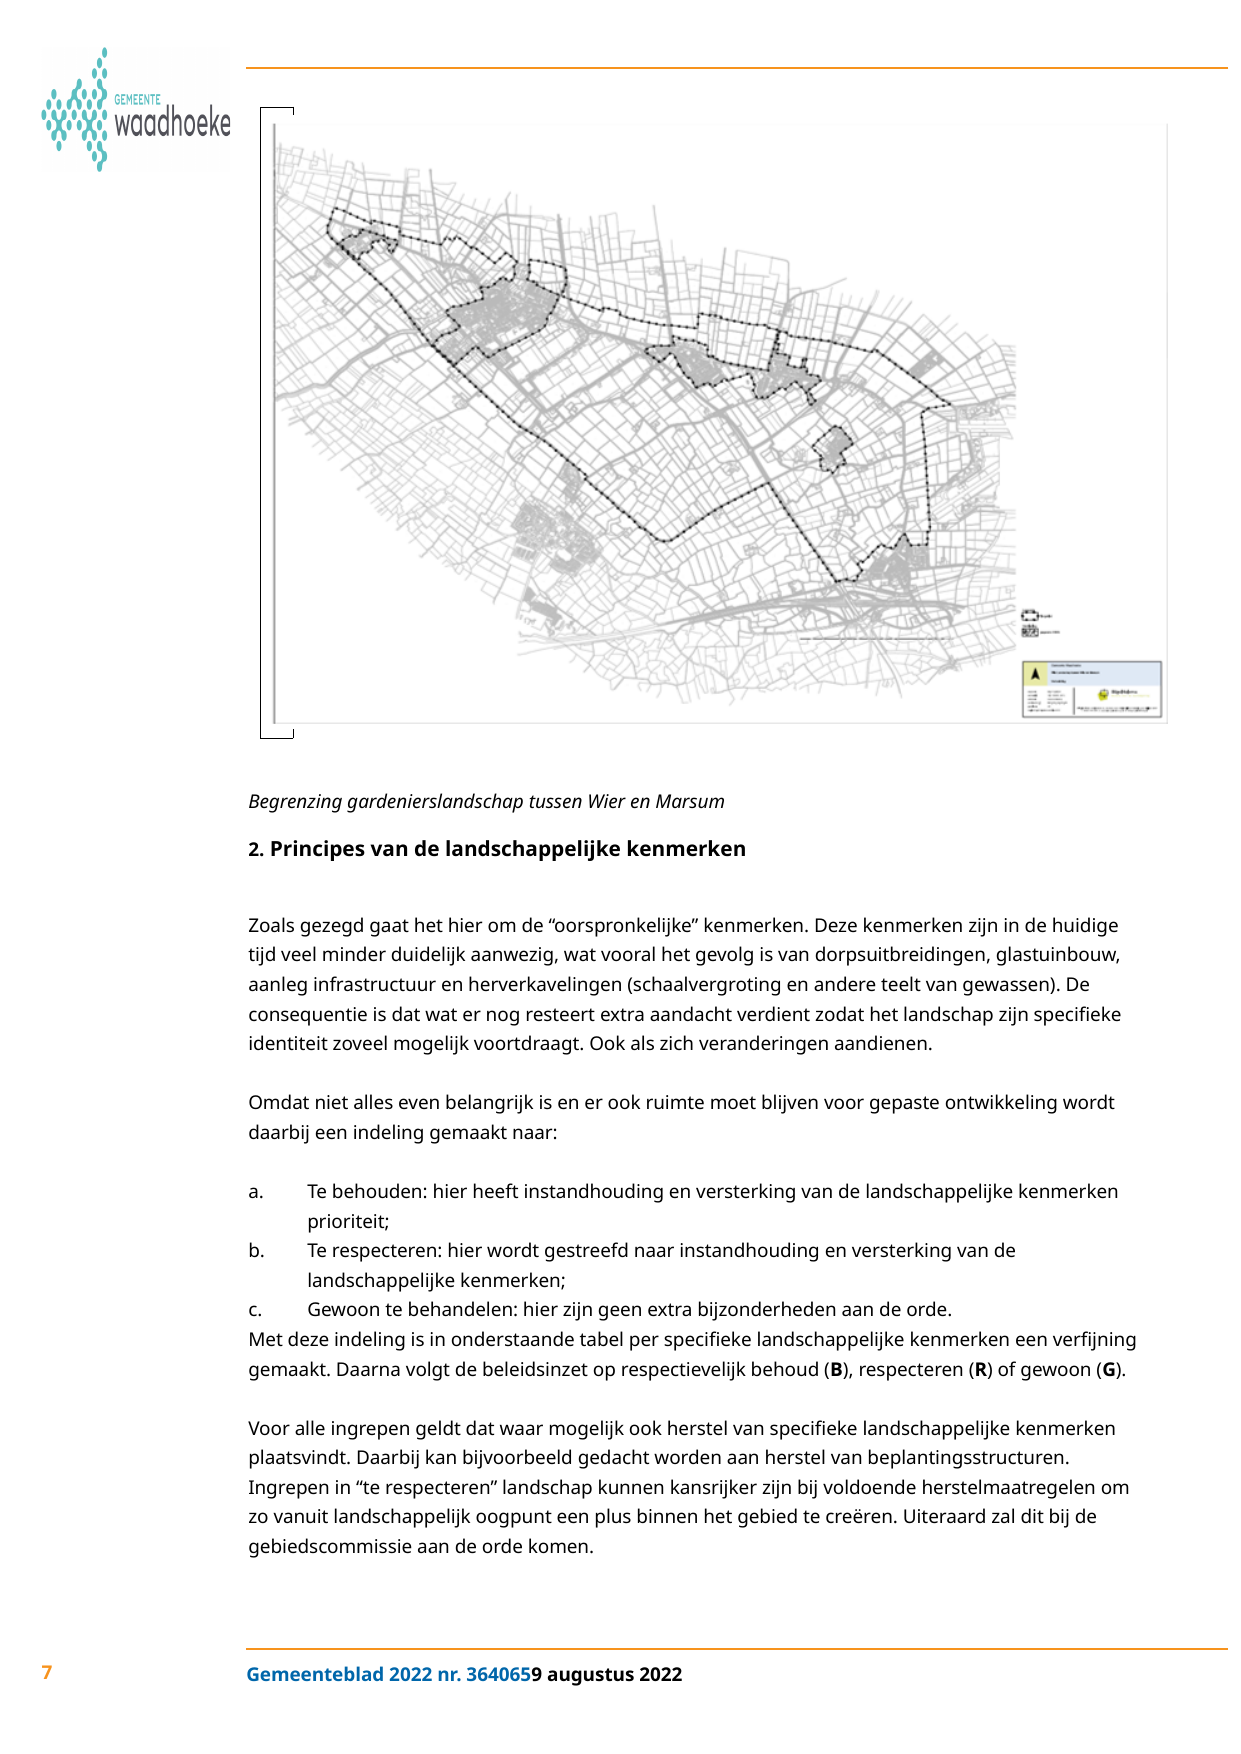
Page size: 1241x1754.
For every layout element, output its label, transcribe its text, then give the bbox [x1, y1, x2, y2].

list Te respecteren: hier wordt gestreefd naar instandhouding en versterking van de landschappelijke kenmerken; [248, 1237, 1152, 1293]
text Met deze indeling is in onderstaande tabel per specifieke landschappelijke kenmerken een verfijning gemaakt. Daarna volgt de beleidsinzet op respectievelijk behoud (B), respecteren (R) of gewoon (G). [248, 1326, 1152, 1381]
list Gewoon te behandelen: hier zijn geen extra bijzonderheden aan de orde. [248, 1297, 1152, 1322]
text Begrenzing gardenierslandschap tussen Wier en Marsum [248, 789, 1152, 814]
picture [268, 115, 1173, 729]
list Te behouden: hier heeft instandhouding en versterking van de landschappelijke kenmerken prioriteit; [248, 1178, 1152, 1233]
picture [41, 47, 231, 172]
text Omdat niet alles even belangrijk is en er ook ruimte moet blijven voor gepaste ontwikkeling wordt daarbij een indeling gemaakt naar: [248, 1089, 1152, 1145]
text Zoals gezegd gaat het hier om de “oorspronkelijke” kenmerken. Deze kenmerken zijn in de huidige tijd veel minder duidelijk aanwezig, wat vooral het gevolg is van dorpsuitbreidingen, glastuinbouw, aanleg infrastructuur en herverkavelingen (schaalvergroting en andere teelt van gewassen). De consequentie is dat wat er nog resteert extra aandacht verdient zodat het landschap zijn specifieke identiteit zoveel mogelijk voortdraagt. Ook als zich veranderingen aandienen. [248, 912, 1152, 1056]
text 2. Principes van de landschappelijke kenmerken [248, 834, 1152, 863]
text Voor alle ingrepen geldt dat waar mogelijk ook herstel van specifieke landschappelijke kenmerken plaatsvindt. Daarbij kan bijvoorbeeld gedacht worden aan herstel van beplantingsstructuren. Ingrepen in “te respecteren” landschap kunnen kansrijker zijn bij voldoende herstelmaatregelen om zo vanuit landschappelijk oogpunt een plus binnen het gebied te creëren. Uiteraard zal dit bij de gebiedscommissie aan de orde komen. [248, 1415, 1152, 1559]
